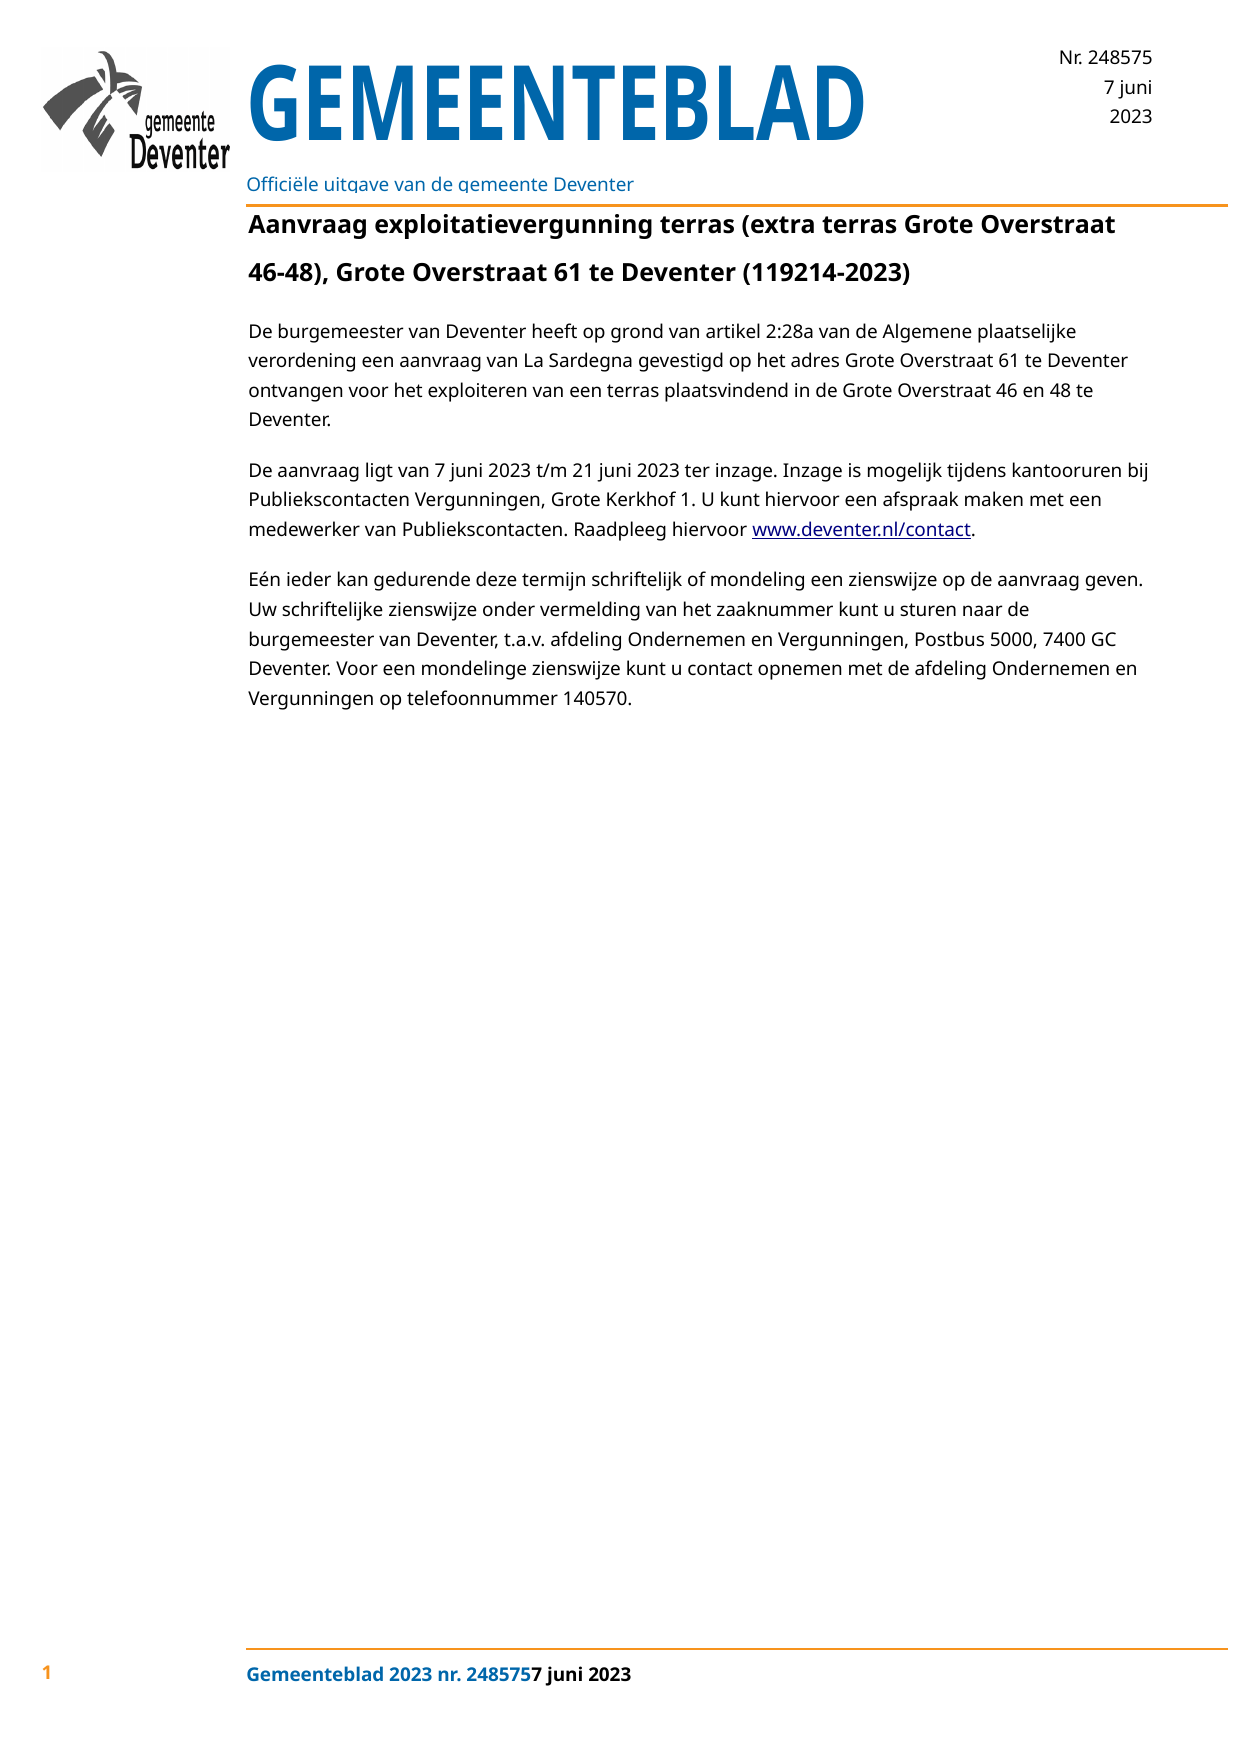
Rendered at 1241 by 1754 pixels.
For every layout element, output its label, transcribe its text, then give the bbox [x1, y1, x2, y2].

text De aanvraag ligt van 7 juni 2023 t/m 21 juni 2023 ter inzage. Inzage is mogelijk tijdens kantooruren bij Publiekscontacten Vergunningen, Grote Kerkhof 1. U kunt hiervoor een afspraak maken met een medewerker van Publiekscontacten. Raadpleeg hiervoor www.deventer.nl/contact. [248, 457, 1152, 542]
text De burgemeester van Deventer heeft op grond van artikel 2:28a van de Algemene plaatselijke verordening een aanvraag van La Sardegna gevestigd op het adres Grote Overstraat 61 te Deventer ontvangen voor het exploiteren van een terras plaatsvindend in de Grote Overstraat 46 en 48 te Deventer. [248, 318, 1152, 432]
picture [41, 47, 231, 172]
text Eén ieder kan gedurende deze termijn schriftelijk of mondeling een zienswijze op de aanvraag geven. Uw schriftelijke zienswijze onder vermelding van het zaaknummer kunt u sturen naar de burgemeester van Deventer, t.a.v. afdeling Ondernemen en Vergunningen, Postbus 5000, 7400 GC Deventer. Voor een mondelinge zienswijze kunt u contact opnemen met de afdeling Ondernemen en Vergunningen op telefoonnummer 140570. [248, 567, 1152, 711]
text Aanvraag exploitatievergunning terras (extra terras Grote Overstraat 46-48), Grote Overstraat 61 te Deventer (119214-2023) [248, 207, 1152, 288]
